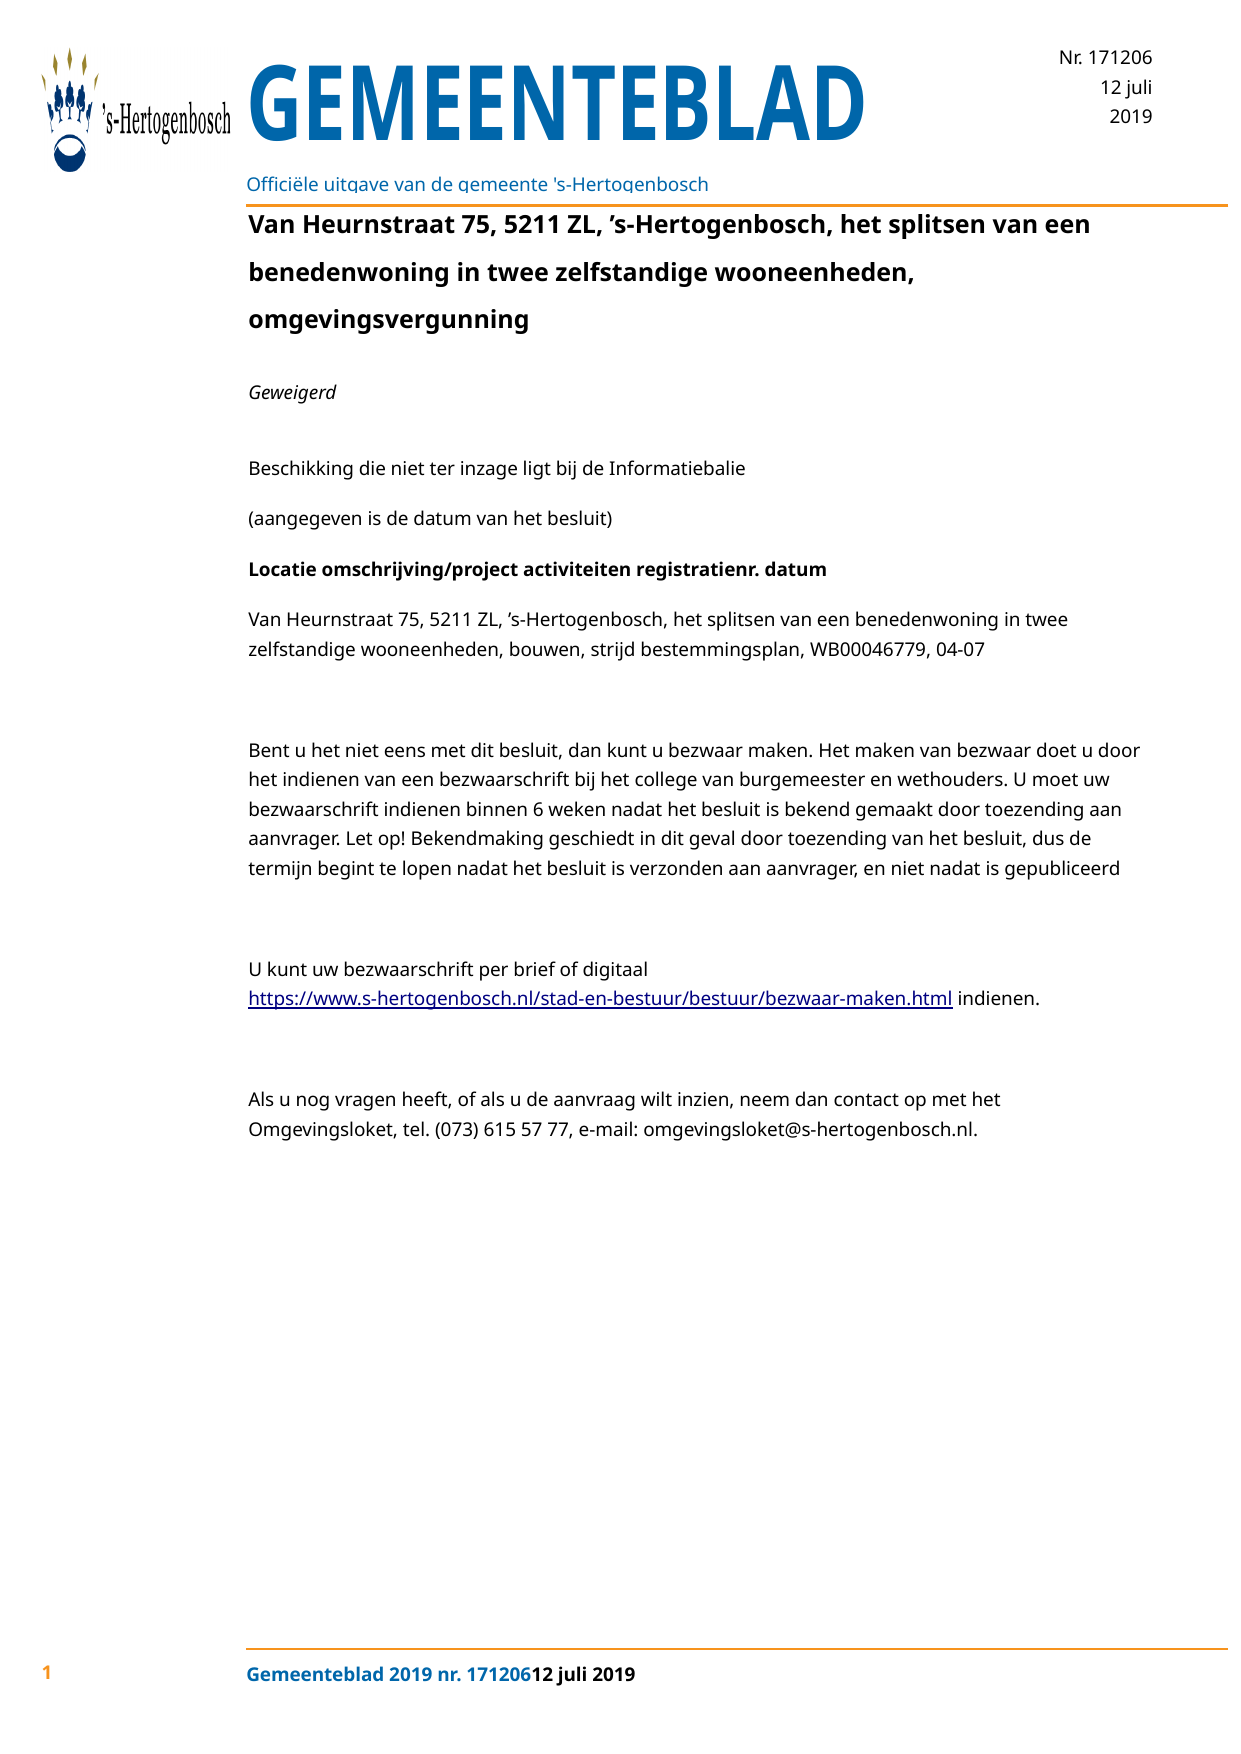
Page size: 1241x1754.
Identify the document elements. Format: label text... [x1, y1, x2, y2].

text Van Heurnstraat 75, 5211 ZL, ’s-Hertogenbosch, het splitsen van een benedenwoning in twee zelfstandige wooneenheden, bouwen, strijd bestemmingsplan, WB00046779, 04-07 [248, 606, 1152, 662]
text (aangegeven is de datum van het besluit) [248, 506, 1152, 531]
text Beschikking die niet ter inzage ligt bij de Informatiebalie [248, 455, 1152, 481]
text U kunt uw bezwaarschrift per brief of digitaal https://www.s-hertogenbosch.nl/stad-en-bestuur/bestuur/bezwaar-maken.html indienen. [248, 956, 1152, 1011]
text Geweigerd [248, 379, 1152, 405]
text Locatie omschrijving/project activiteiten registratienr. datum [248, 556, 1152, 582]
text Als u nog vragen heeft, of als u de aanvraag wilt inzien, neem dan contact op met het Omgevingsloket, tel. (073) 615 57 77, e-mail: omgevingsloket@s-hertogenbosch.nl. [248, 1086, 1152, 1142]
text Bent u het niet eens met dit besluit, dan kunt u bezwaar maken. Het maken van bezwaar doet u door het indienen van een bezwaarschrift bij het college van burgemeester en wethouders. U moet uw bezwaarschrift indienen binnen 6 weken nadat het besluit is bekend gemaakt door toezending aan aanvrager. Let op! Bekendmaking geschiedt in dit geval door toezending van het besluit, dus de termijn begint te lopen nadat het besluit is verzonden aan aanvrager, en niet nadat is gepubliceerd [248, 737, 1152, 881]
picture [41, 47, 231, 172]
text Van Heurnstraat 75, 5211 ZL, ’s-Hertogenbosch, het splitsen van een benedenwoning in twee zelfstandige wooneenheden, omgevingsvergunning [248, 207, 1152, 336]
